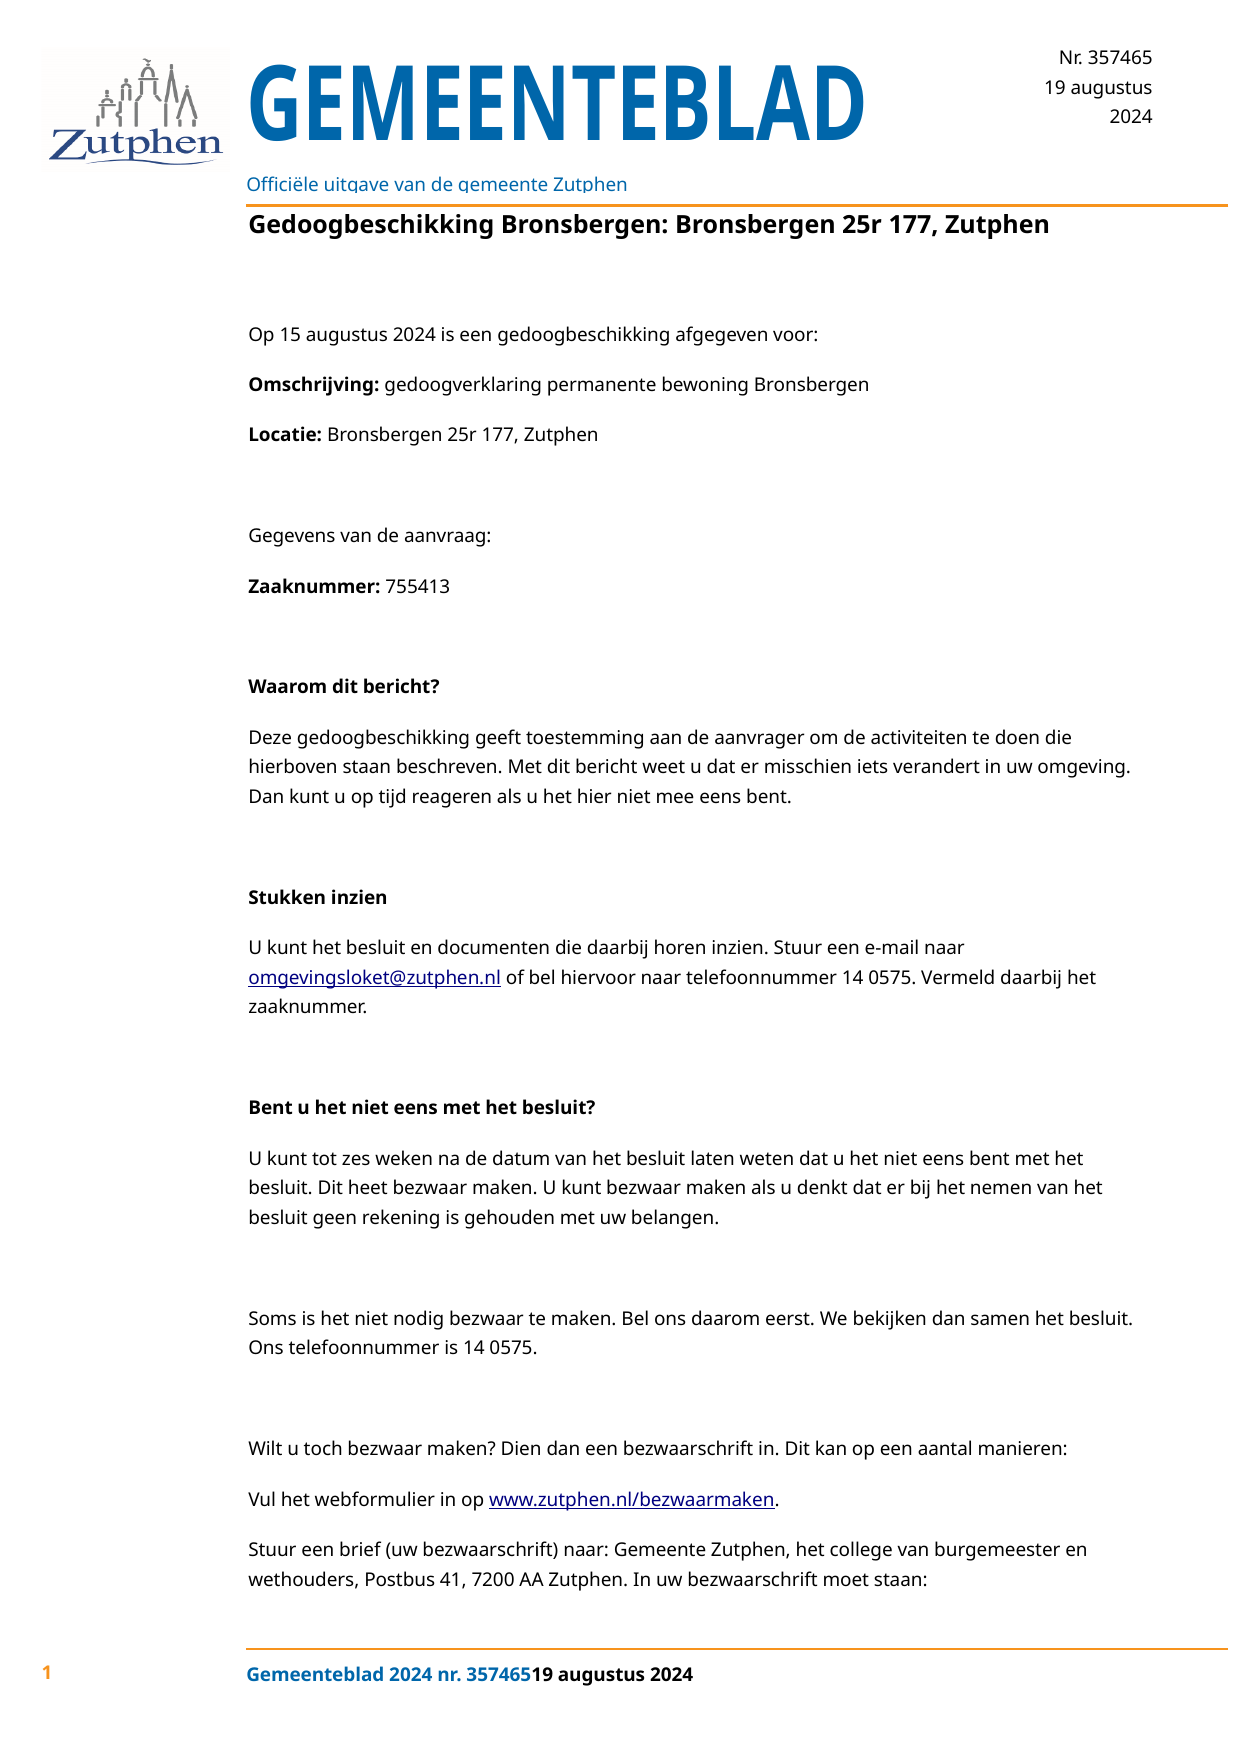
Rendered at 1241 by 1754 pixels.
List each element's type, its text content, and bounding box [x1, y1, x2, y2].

text U kunt het besluit en documenten die daarbij horen inzien. Stuur een e-mail naar omgevingsloket@zutphen.nl of bel hiervoor naar telefoonnummer 14 0575. Vermeld daarbij het zaaknummer. [248, 934, 1152, 1019]
text Zaaknummer: 755413 [248, 573, 1152, 598]
text Wilt u toch bezwaar maken? Dien dan een bezwaarschrift in. Dit kan op een aantal manieren: [248, 1435, 1152, 1461]
text Deze gedoogbeschikking geeft toestemming aan de aanvrager om de activiteiten te doen die hierboven staan beschreven. Met dit bericht weet u dat er misschien iets verandert in uw omgeving. Dan kunt u op tijd reageren als u het hier niet mee eens bent. [248, 724, 1152, 809]
text Omschrijving: gedoogverklaring permanente bewoning Bronsbergen [248, 371, 1152, 397]
text Gegevens van de aanvraag: [248, 522, 1152, 548]
text Stuur een brief (uw bezwaarschrift) naar: Gemeente Zutphen, het college van burgemeester en wethouders, Postbus 41, 7200 AA Zutphen. In uw bezwaarschrift moet staan: [248, 1536, 1152, 1591]
text Bent u het niet eens met het besluit? [248, 1094, 1152, 1120]
text U kunt tot zes weken na de datum van het besluit laten weten dat u het niet eens bent met het besluit. Dit heet bezwaar maken. U kunt bezwaar maken als u denkt dat er bij het nemen van het besluit geen rekening is gehouden met uw belangen. [248, 1145, 1152, 1230]
text Stukken inzien [248, 884, 1152, 910]
text Waarom dit bericht? [248, 674, 1152, 699]
text Soms is het niet nodig bezwaar te maken. Bel ons daarom eerst. We bekijken dan samen het besluit. Ons telefoonnummer is 14 0575. [248, 1305, 1152, 1360]
text Op 15 augustus 2024 is een gedoogbeschikking afgegeven voor: [248, 321, 1152, 346]
text Gedoogbeschikking Bronsbergen: Bronsbergen 25r 177, Zutphen [248, 207, 1152, 241]
text Vul het webformulier in op www.zutphen.nl/bezwaarmaken. [248, 1486, 1152, 1511]
text Locatie: Bronsbergen 25r 177, Zutphen [248, 422, 1152, 447]
picture [41, 47, 231, 172]
